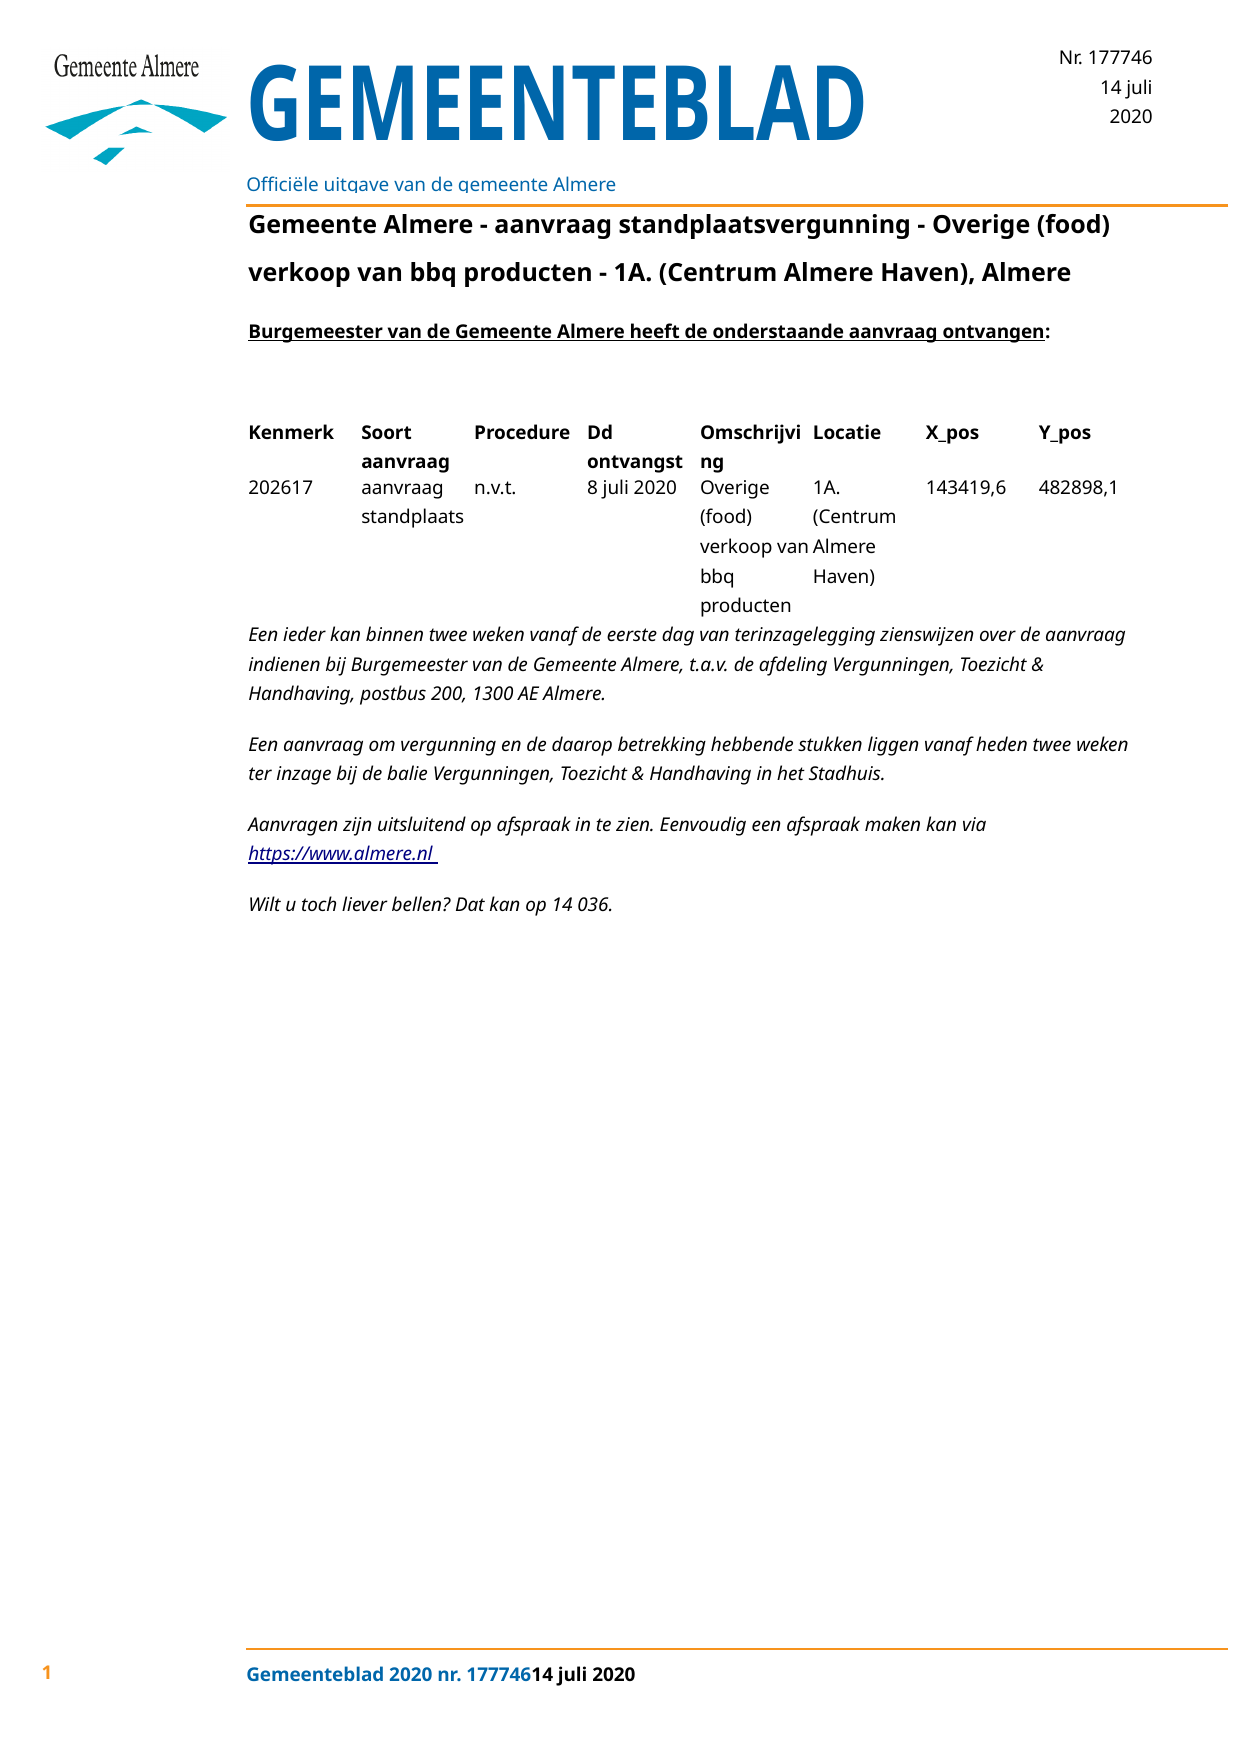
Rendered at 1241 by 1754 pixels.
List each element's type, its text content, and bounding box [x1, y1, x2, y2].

text Een ieder kan binnen twee weken vanaf de eerste dag van terinzagelegging zienswijzen over de aanvraag indienen bij Burgemeester van de Gemeente Almere, t.a.v. de afdeling Vergunningen, Toezicht & Handhaving, postbus 200, 1300 AE Almere. [248, 621, 1152, 706]
table_cell n.v.t. [474, 474, 587, 618]
table_header X_pos [926, 419, 1038, 474]
table_header Dd ontvangst [587, 419, 700, 474]
table_header Kenmerk [248, 419, 361, 474]
picture [41, 47, 231, 172]
table_cell 8 juli 2020 [587, 474, 700, 618]
text Aanvragen zijn uitsluitend op afspraak in te zien. Eenvoudig een afspraak maken kan via https://www.almere.nl [248, 811, 1152, 866]
table_cell 482898,1 [1039, 474, 1152, 618]
table_cell 202617 [248, 474, 361, 618]
table_cell 1A. (Centrum Almere Haven) [813, 474, 926, 618]
text Een aanvraag om vergunning en de daarop betrekking hebbende stukken liggen vanaf heden twee weken ter inzage bij de balie Vergunningen, Toezicht & Handhaving in het Stadhuis. [248, 731, 1152, 786]
table_header Locatie [813, 419, 926, 474]
table_header Y_pos [1039, 419, 1152, 474]
table_header Procedure [474, 419, 587, 474]
table_cell 143419,6 [926, 474, 1038, 618]
text Gemeente Almere - aanvraag standplaatsvergunning - Overige (food) verkoop van bbq producten - 1A. (Centrum Almere Haven), Almere [248, 207, 1152, 288]
table_cell Overige (food) verkoop van bbq producten [700, 474, 813, 618]
table_header Soort aanvraag [361, 419, 474, 474]
table_header Omschrijving [700, 419, 813, 474]
table_cell aanvraag standplaats [361, 474, 474, 618]
text Burgemeester van de Gemeente Almere heeft de onderstaande aanvraag ontvangen: [248, 318, 1152, 344]
text Wilt u toch liever bellen? Dat kan op 14 036. [248, 891, 1152, 917]
